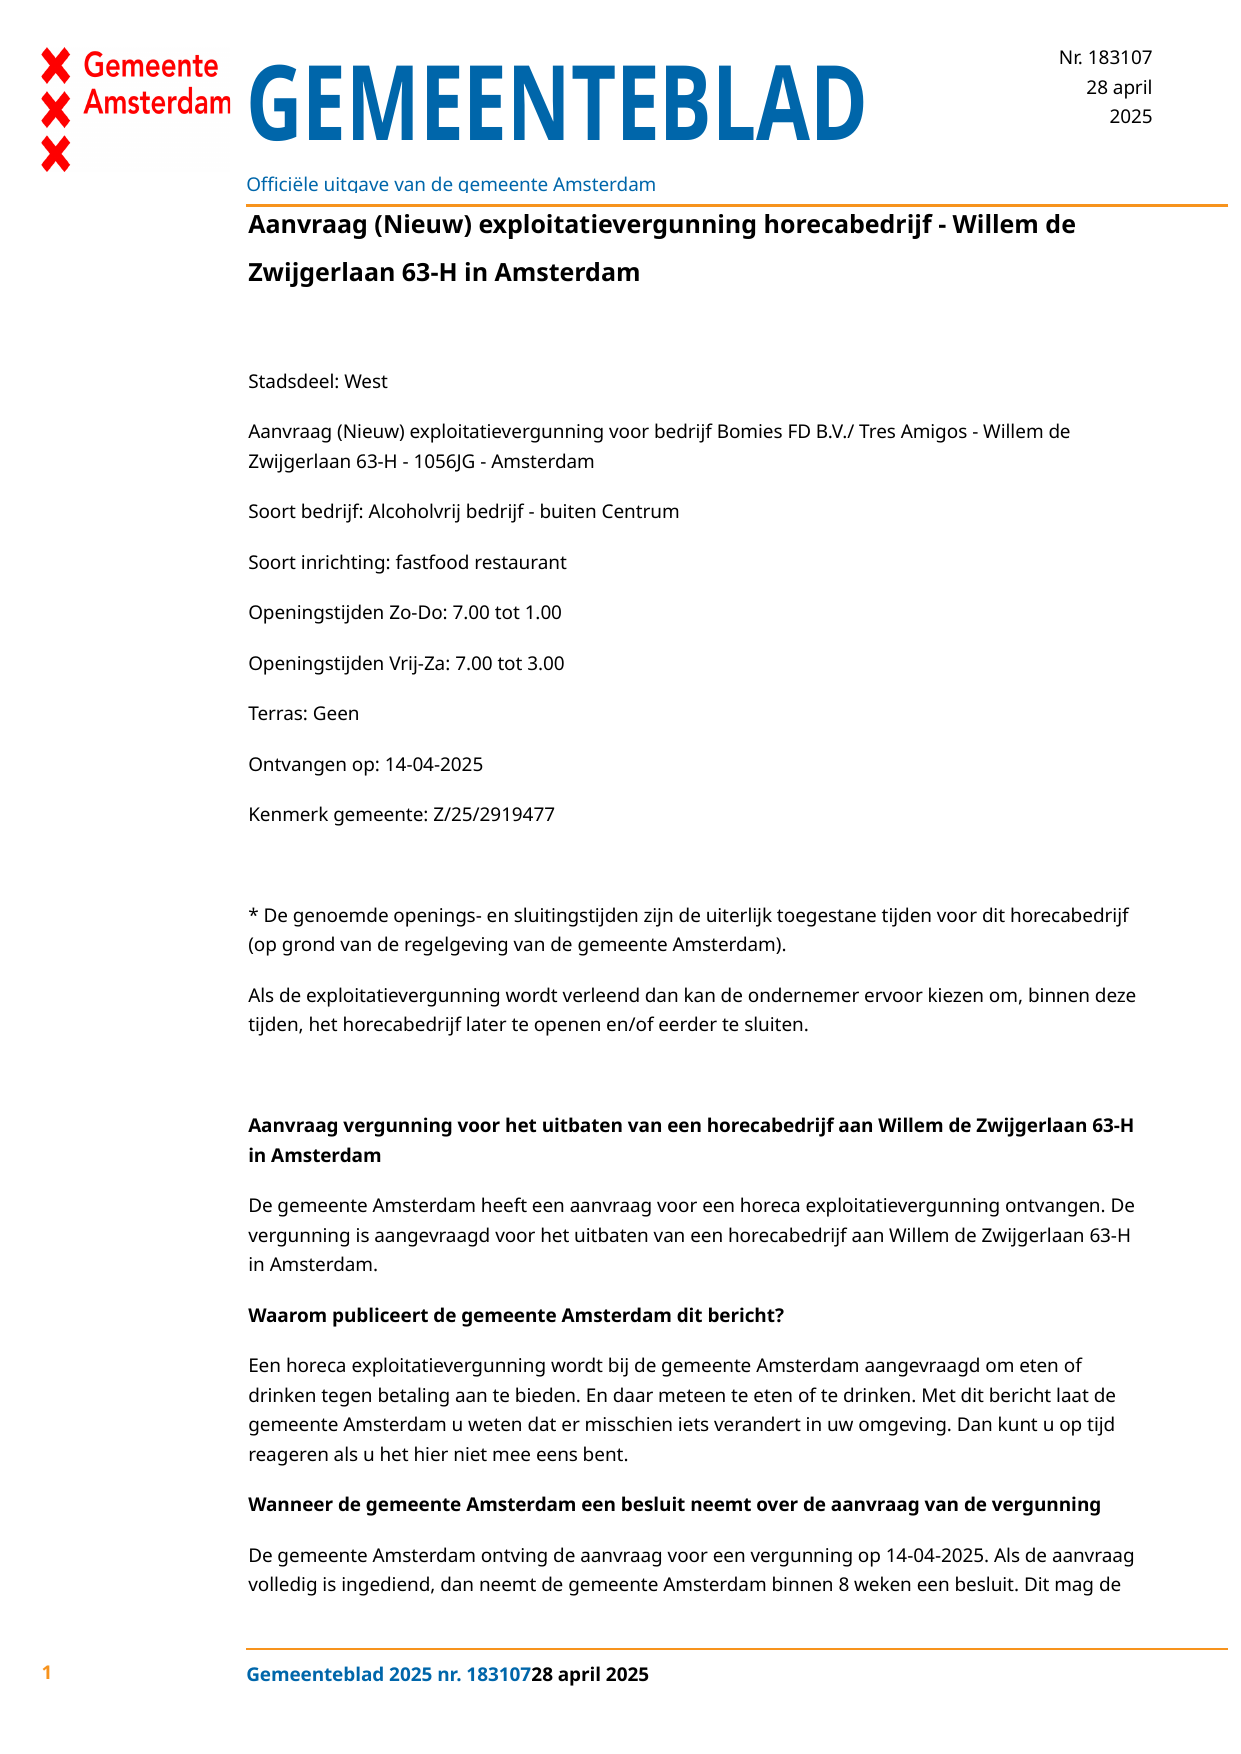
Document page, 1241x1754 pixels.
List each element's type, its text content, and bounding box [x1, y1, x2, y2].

text Soort bedrijf: Alcoholvrij bedrijf - buiten Centrum [248, 499, 1152, 524]
text De gemeente Amsterdam heeft een aanvraag voor een horeca exploitatievergunning ontvangen. De vergunning is aangevraagd voor het uitbaten van een horecabedrijf aan Willem de Zwijgerlaan 63-H in Amsterdam. [248, 1192, 1152, 1277]
text Soort inrichting: fastfood restaurant [248, 549, 1152, 575]
text De gemeente Amsterdam ontving de aanvraag voor een vergunning op 14-04-2025. Als de aanvraag volledig is ingediend, dan neemt de gemeente Amsterdam binnen 8 weken een besluit. Dit mag de [248, 1542, 1152, 1597]
text Openingstijden Zo-Do: 7.00 tot 1.00 [248, 599, 1152, 625]
text Aanvraag (Nieuw) exploitatievergunning horecabedrijf - Willem de Zwijgerlaan 63-H in Amsterdam [248, 207, 1152, 288]
text Een horeca exploitatievergunning wordt bij de gemeente Amsterdam aangevraagd om eten of drinken tegen betaling aan te bieden. En daar meteen te eten of te drinken. Met dit bericht laat de gemeente Amsterdam u weten dat er misschien iets verandert in uw omgeving. Dan kunt u op tijd reageren als u het hier niet mee eens bent. [248, 1352, 1152, 1467]
text Stadsdeel: West [248, 368, 1152, 394]
text Terras: Geen [248, 700, 1152, 726]
text Kenmerk gemeente: Z/25/2919477 [248, 801, 1152, 827]
text Aanvraag (Nieuw) exploitatievergunning voor bedrijf Bomies FD B.V./ Tres Amigos - Willem de Zwijgerlaan 63-H - 1056JG - Amsterdam [248, 419, 1152, 474]
text Wanneer de gemeente Amsterdam een besluit neemt over de aanvraag van de vergunning [248, 1492, 1152, 1517]
text Openingstijden Vrij-Za: 7.00 tot 3.00 [248, 650, 1152, 676]
text Aanvraag vergunning voor het uitbaten van een horecabedrijf aan Willem de Zwijgerlaan 63-H in Amsterdam [248, 1112, 1152, 1168]
text Waarom publiceert de gemeente Amsterdam dit bericht? [248, 1302, 1152, 1328]
text Ontvangen op: 14-04-2025 [248, 751, 1152, 777]
picture [41, 47, 231, 172]
text Als de exploitatievergunning wordt verleend dan kan de ondernemer ervoor kiezen om, binnen deze tijden, het horecabedrijf later te openen en/of eerder te sluiten. [248, 982, 1152, 1037]
text * De genoemde openings- en sluitingstijden zijn de uiterlijk toegestane tijden voor dit horecabedrijf (op grond van de regelgeving van de gemeente Amsterdam). [248, 902, 1152, 957]
